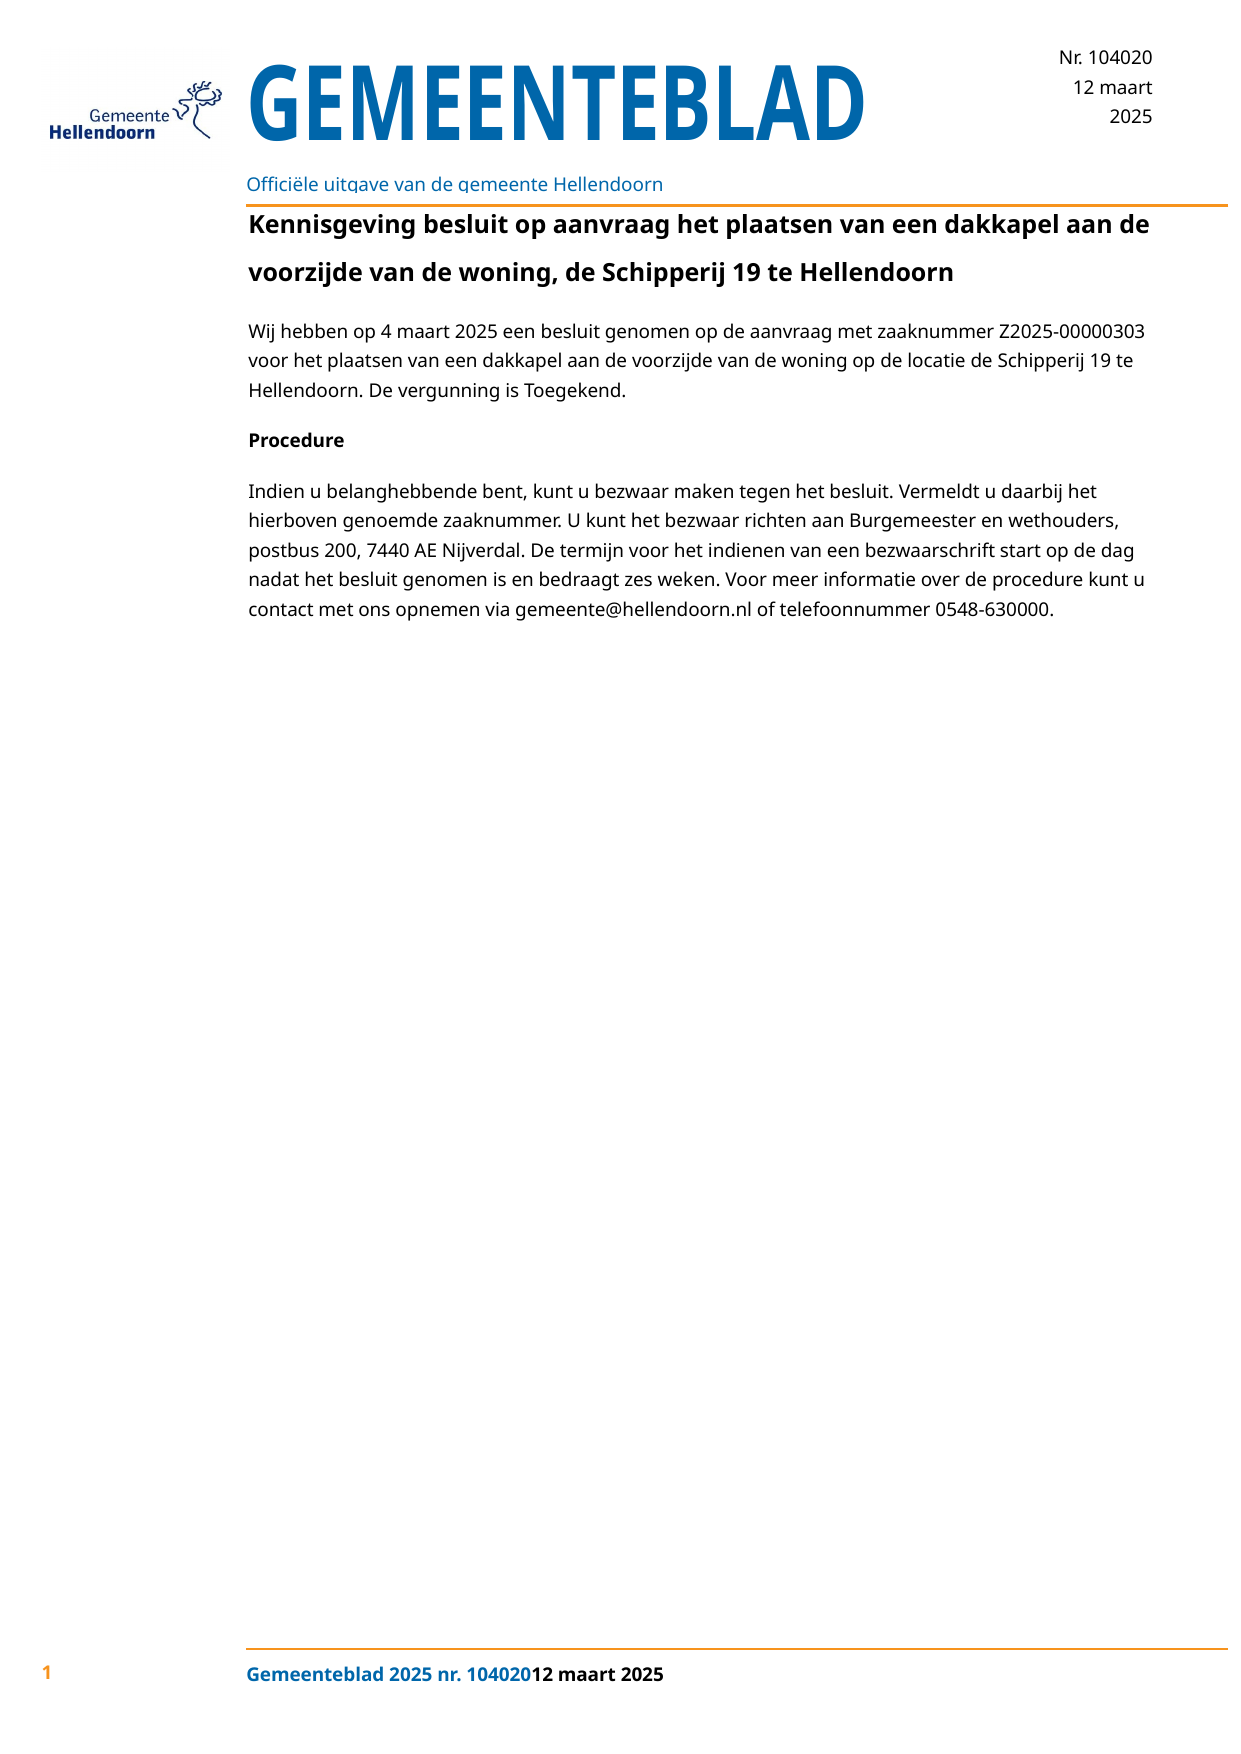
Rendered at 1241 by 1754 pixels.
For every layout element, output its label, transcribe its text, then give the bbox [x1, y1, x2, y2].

text Kennisgeving besluit op aanvraag het plaatsen van een dakkapel aan de voorzijde van de woning, de Schipperij 19 te Hellendoorn [248, 207, 1152, 288]
text Wij hebben op 4 maart 2025 een besluit genomen op de aanvraag met zaaknummer Z2025-00000303 voor het plaatsen van een dakkapel aan de voorzijde van de woning op de locatie de Schipperij 19 te Hellendoorn. De vergunning is Toegekend. [248, 318, 1152, 403]
text Indien u belanghebbende bent, kunt u bezwaar maken tegen het besluit. Vermeldt u daarbij het hierboven genoemde zaaknummer. U kunt het bezwaar richten aan Burgemeester en wethouders, postbus 200, 7440 AE Nijverdal. De termijn voor het indienen van een bezwaarschrift start op de dag nadat het besluit genomen is en bedraagt zes weken. Voor meer informatie over de procedure kunt u contact met ons opnemen via gemeente@hellendoorn.nl of telefoonnummer 0548-630000. [248, 478, 1152, 622]
picture [41, 47, 231, 172]
text Procedure [248, 427, 1152, 453]
